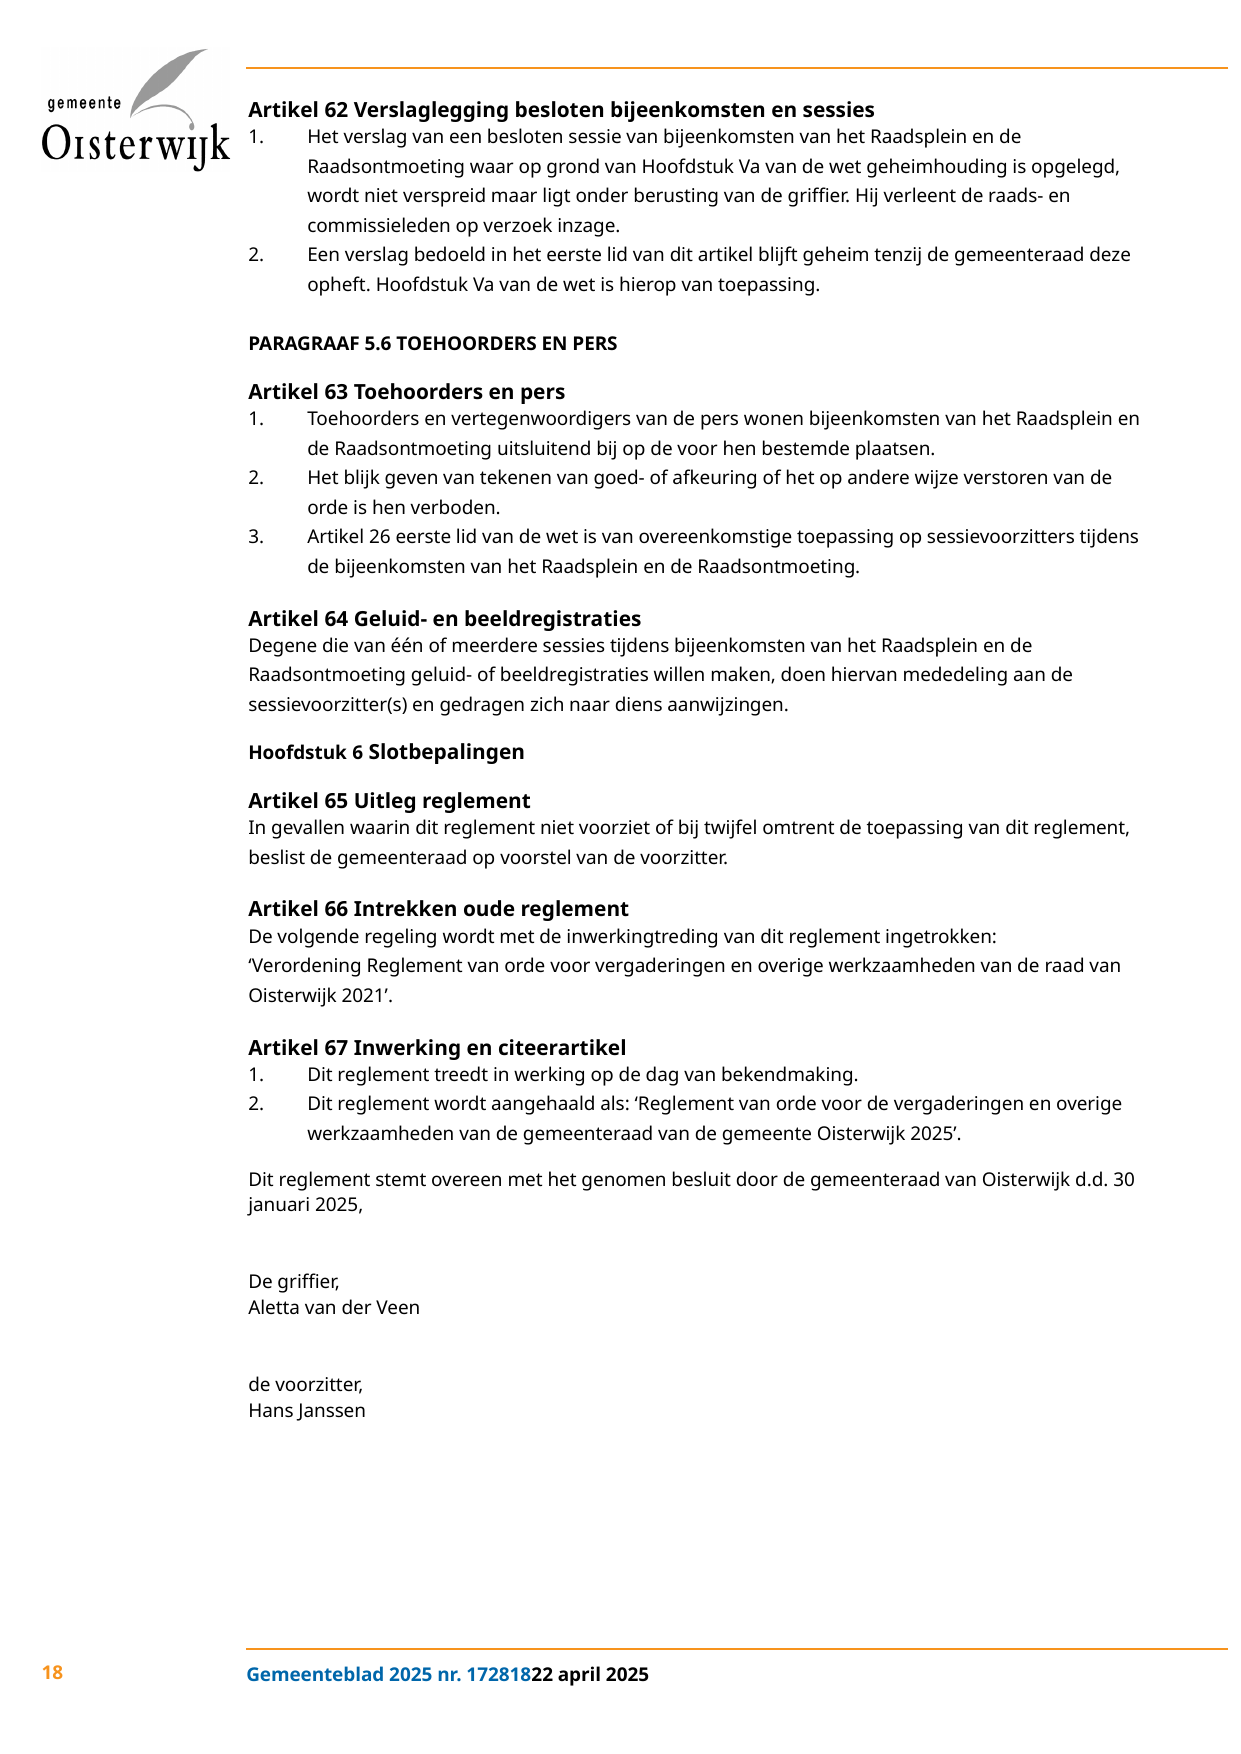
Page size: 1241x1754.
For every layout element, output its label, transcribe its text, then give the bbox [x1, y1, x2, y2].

list Dit reglement wordt aangehaald als: ‘Reglement van orde voor de vergaderingen en overige werkzaamheden van de gemeenteraad van de gemeente Oisterwijk 2025’. [248, 1091, 1152, 1146]
text Hoofdstuk 6 Slotbepalingen [248, 737, 1152, 765]
text Hans Janssen [248, 1397, 1152, 1423]
picture [41, 47, 231, 172]
list Dit reglement treedt in werking op de dag van bekendmaking. [248, 1061, 1152, 1087]
list Toehoorders en vertegenwoordigers van de pers wonen bijeenkomsten van het Raadsplein en de Raadsontmoeting uitsluitend bij op de voor hen bestemde plaatsen. [248, 405, 1152, 461]
text de voorzitter, [248, 1372, 1152, 1397]
list Artikel 26 eerste lid van de wet is van overeenkomstige toepassing op sessievoorzitters tijdens de bijeenkomsten van het Raadsplein en de Raadsontmoeting. [248, 524, 1152, 579]
text Dit reglement stemt overeen met het genomen besluit door de gemeenteraad van Oisterwijk d.d. 30 januari 2025, [248, 1166, 1152, 1217]
text De volgende regeling wordt met de inwerkingtreding van dit reglement ingetrokken: [248, 923, 1152, 949]
text Artikel 62 Verslaglegging besloten bijeenkomsten en sessies [248, 95, 1152, 123]
list Een verslag bedoeld in het eerste lid van dit artikel blijft geheim tenzij de gemeenteraad deze opheft. Hoofdstuk Va van de wet is hierop van toepassing. [248, 242, 1152, 297]
text Degene die van één of meerdere sessies tijdens bijeenkomsten van het Raadsplein en de Raadsontmoeting geluid- of beeldregistraties willen maken, doen hiervan mededeling aan de sessievoorzitter(s) en gedragen zich naar diens aanwijzingen. [248, 632, 1152, 717]
text Artikel 63 Toehoorders en pers [248, 377, 1152, 405]
text Artikel 65 Uitleg reglement [248, 786, 1152, 814]
text Artikel 67 Inwerking en citeerartikel [248, 1033, 1152, 1061]
text Aletta van der Veen [248, 1294, 1152, 1320]
text Artikel 64 Geluid- en beeldregistraties [248, 604, 1152, 632]
text Artikel 66 Intrekken oude reglement [248, 894, 1152, 923]
text De griffier, [248, 1269, 1152, 1294]
list Het verslag van een besloten sessie van bijeenkomsten van het Raadsplein en de Raadsontmoeting waar op grond van Hoofdstuk Va van de wet geheimhouding is opgelegd, wordt niet verspreid maar ligt onder berusting van de griffier. Hij verleent de raads- en commissieleden op verzoek inzage. [248, 123, 1152, 238]
text PARAGRAAF 5.6 TOEHOORDERS EN PERS [248, 330, 1152, 356]
text ‘Verordening Reglement van orde voor vergaderingen en overige werkzaamheden van de raad van Oisterwijk 2021’. [248, 953, 1152, 1008]
text In gevallen waarin dit reglement niet voorziet of bij twijfel omtrent de toepassing van dit reglement, beslist de gemeenteraad op voorstel van de voorzitter. [248, 814, 1152, 870]
list Het blijk geven van tekenen van goed- of afkeuring of het op andere wijze verstoren van de orde is hen verboden. [248, 464, 1152, 520]
